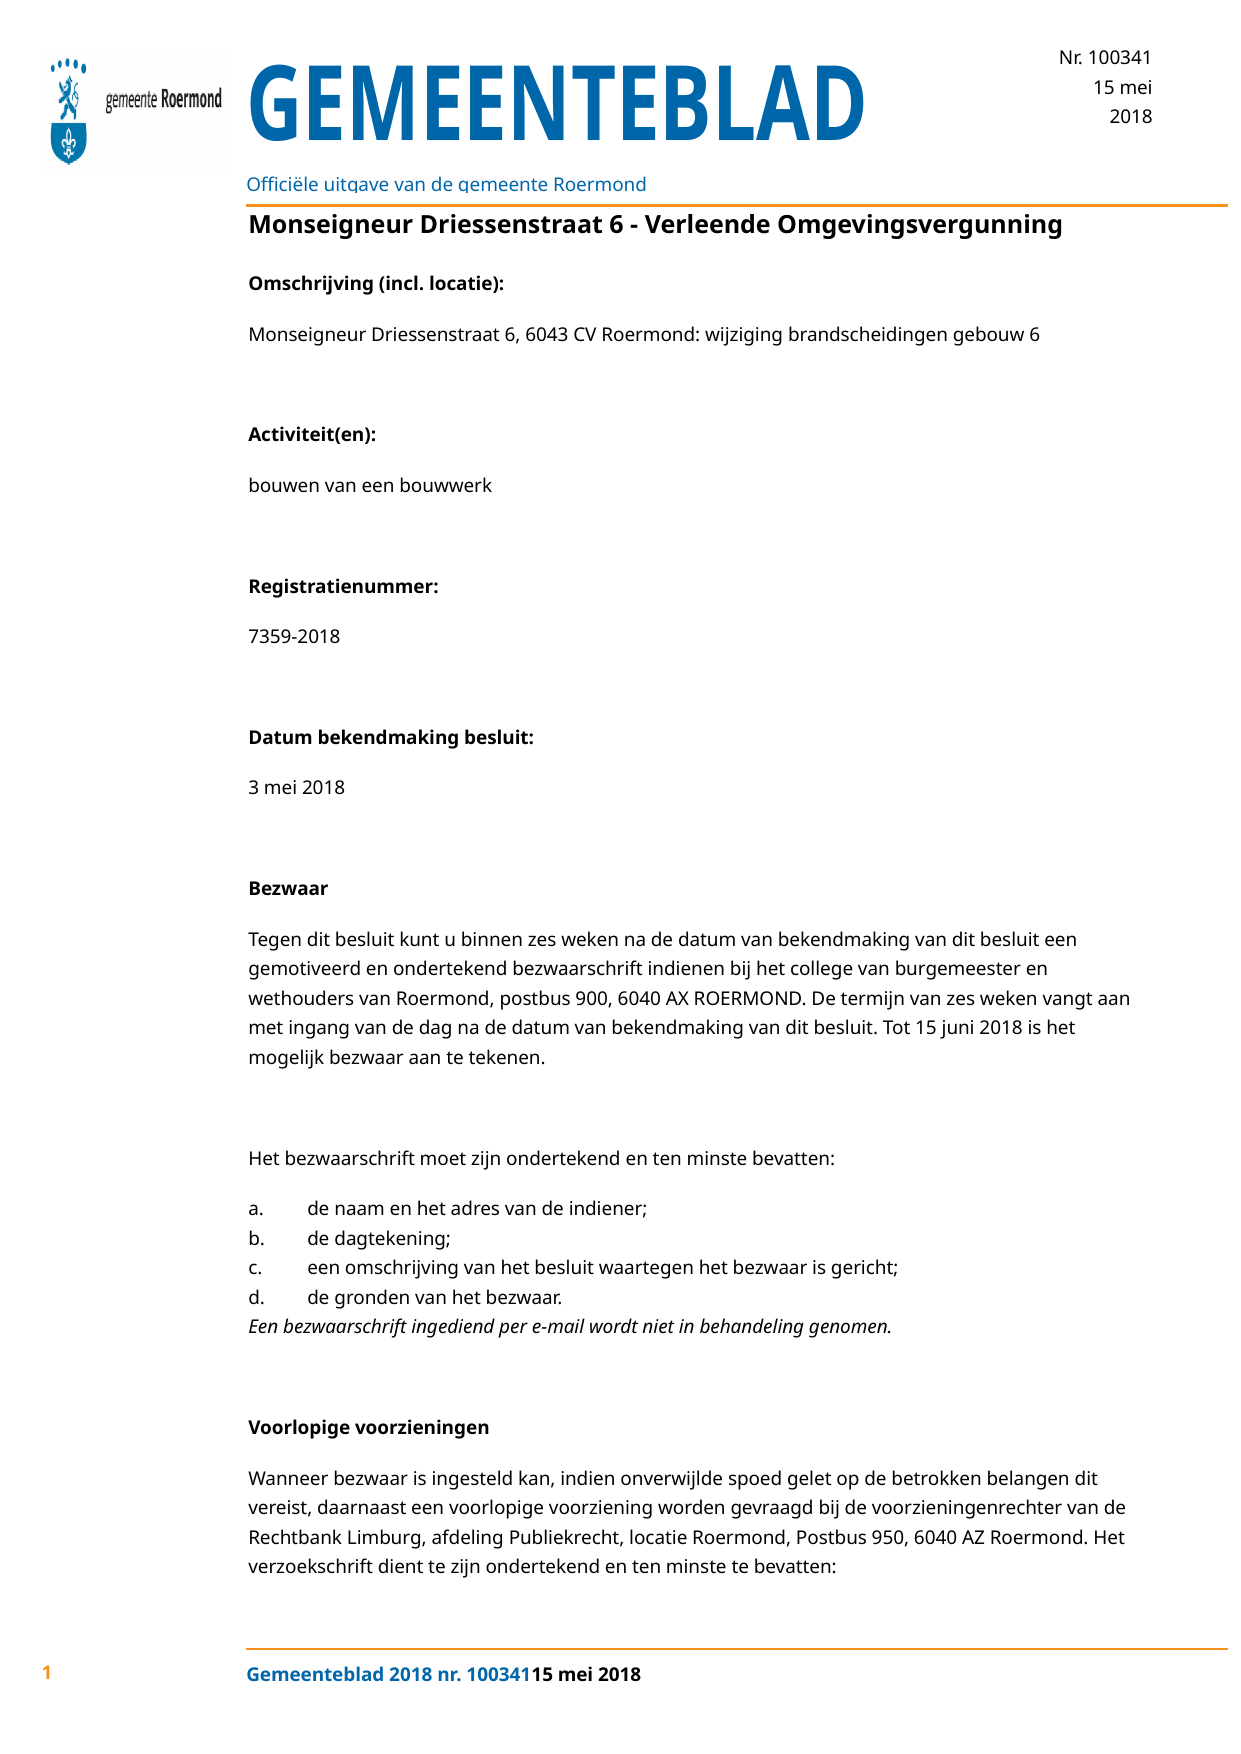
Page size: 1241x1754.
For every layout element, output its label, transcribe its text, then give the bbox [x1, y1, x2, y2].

text Een bezwaarschrift ingediend per e-mail wordt niet in behandeling genomen. [248, 1314, 1152, 1339]
text Registratienummer: [248, 573, 1152, 598]
text Monseigneur Driessenstraat 6 - Verleende Omgevingsvergunning [248, 207, 1152, 241]
text Datum bekendmaking besluit: [248, 724, 1152, 750]
text Omschrijving (incl. locatie): [248, 270, 1152, 296]
text Wanneer bezwaar is ingesteld kan, indien onverwijlde spoed gelet op de betrokken belangen dit vereist, daarnaast een voorlopige voorziening worden gevraagd bij de voorzieningenrechter van de Rechtbank Limburg, afdeling Publiekrecht, locatie Roermond, Postbus 950, 6040 AZ Roermond. Het verzoekschrift dient te zijn ondertekend en ten minste te bevatten: [248, 1465, 1152, 1579]
text Activiteit(en): [248, 422, 1152, 447]
list de naam en het adres van de indiener; [248, 1195, 1152, 1221]
text 7359-2018 [248, 623, 1152, 649]
picture [41, 47, 231, 172]
text Voorlopige voorzieningen [248, 1414, 1152, 1440]
text Het bezwaarschrift moet zijn ondertekend en ten minste bevatten: [248, 1145, 1152, 1171]
list een omschrijving van het besluit waartegen het bezwaar is gericht; [248, 1254, 1152, 1280]
text 3 mei 2018 [248, 774, 1152, 800]
text bouwen van een bouwwerk [248, 472, 1152, 498]
list de dagtekening; [248, 1225, 1152, 1251]
text Bezwaar [248, 875, 1152, 901]
text Monseigneur Driessenstraat 6, 6043 CV Roermond: wijziging brandscheidingen gebouw 6 [248, 321, 1152, 346]
list de gronden van het bezwaar. [248, 1284, 1152, 1310]
text Tegen dit besluit kunt u binnen zes weken na de datum van bekendmaking van dit besluit een gemotiveerd en ondertekend bezwaarschrift indienen bij het college van burgemeester en wethouders van Roermond, postbus 900, 6040 AX ROERMOND. De termijn van zes weken vangt aan met ingang van de dag na de datum van bekendmaking van dit besluit. Tot 15 juni 2018 is het mogelijk bezwaar aan te tekenen. [248, 926, 1152, 1070]
